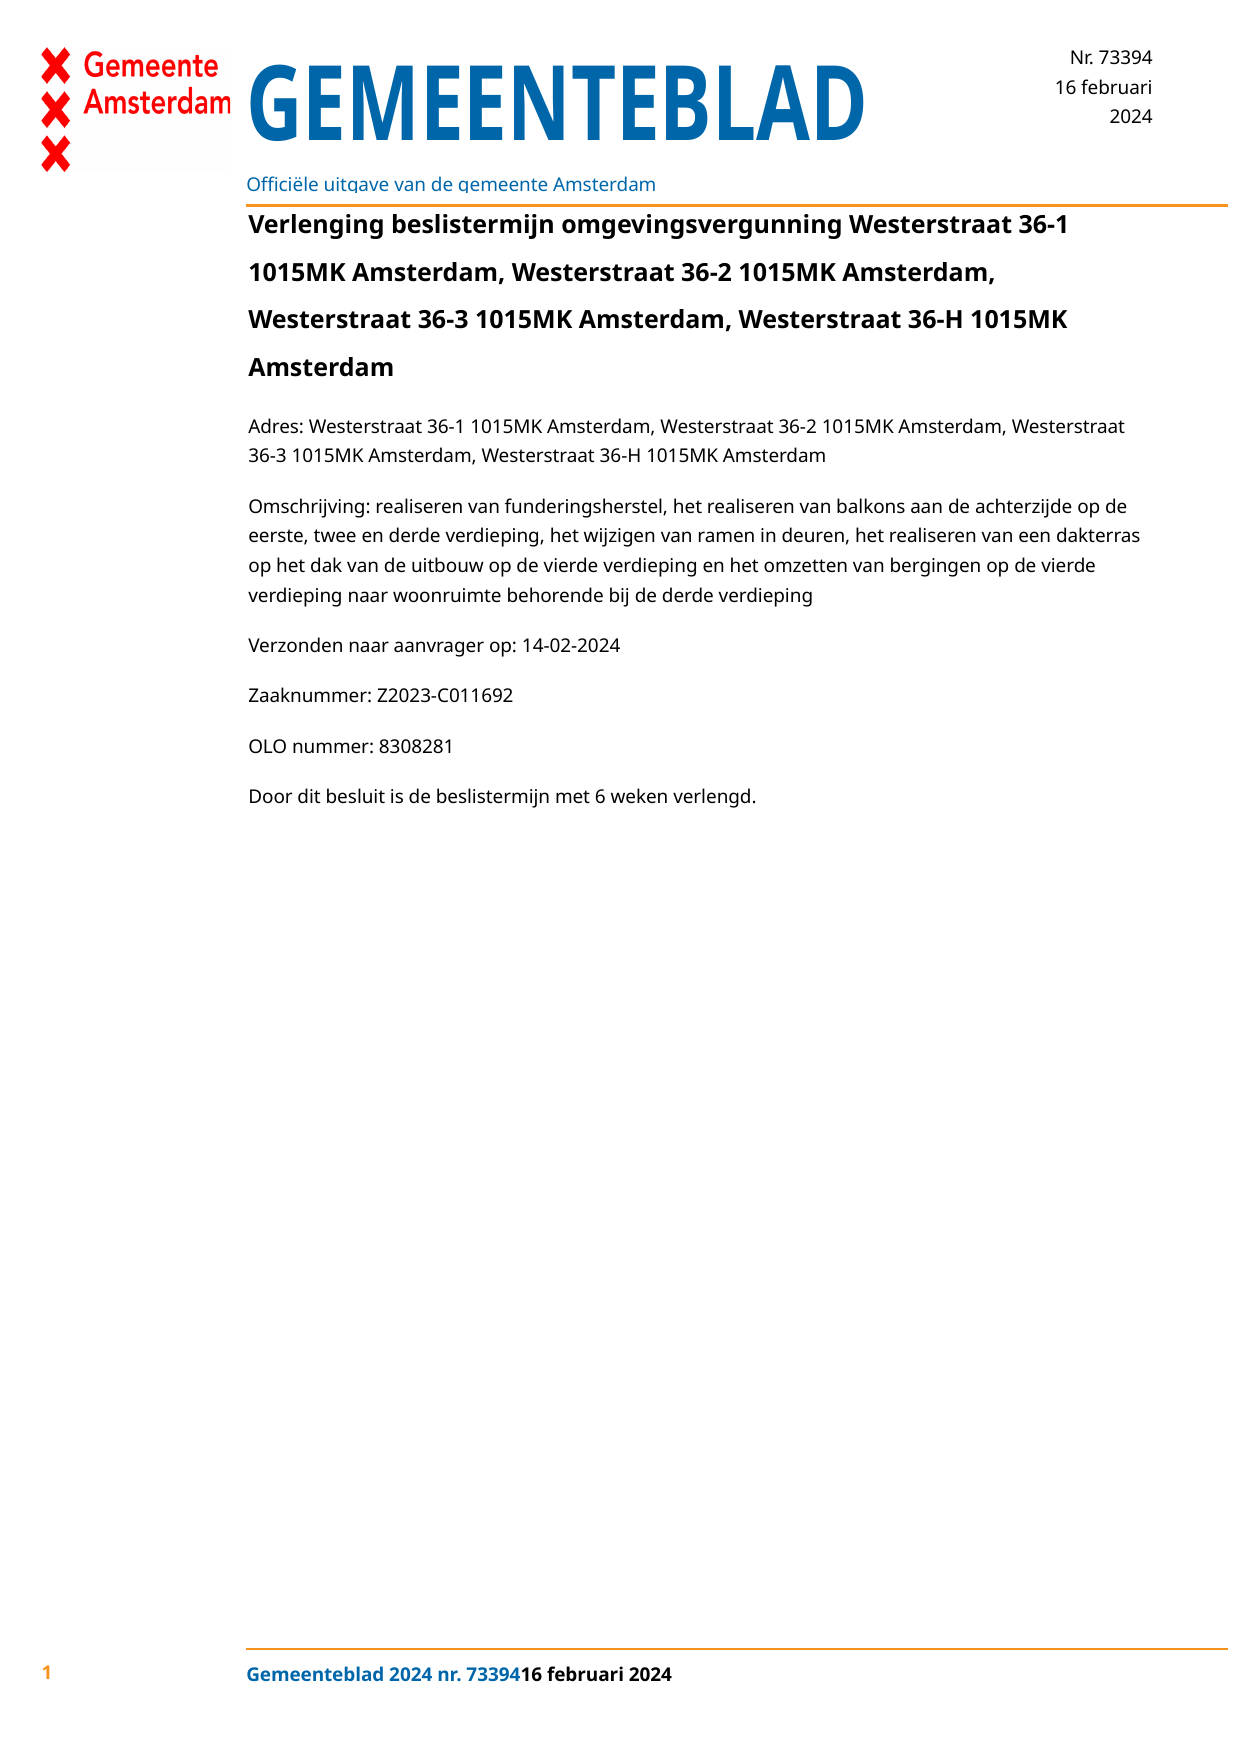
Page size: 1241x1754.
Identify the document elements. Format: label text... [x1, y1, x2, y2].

text Zaaknummer: Z2023-C011692 [248, 683, 1152, 708]
text Door dit besluit is de beslistermijn met 6 weken verlengd. [248, 783, 1152, 809]
picture [41, 47, 231, 172]
text OLO nummer: 8308281 [248, 733, 1152, 759]
text Verlenging beslistermijn omgevingsvergunning Westerstraat 36-1 1015MK Amsterdam, Westerstraat 36-2 1015MK Amsterdam, Westerstraat 36-3 1015MK Amsterdam, Westerstraat 36-H 1015MK Amsterdam [248, 207, 1152, 384]
text Adres: Westerstraat 36-1 1015MK Amsterdam, Westerstraat 36-2 1015MK Amsterdam, Westerstraat 36-3 1015MK Amsterdam, Westerstraat 36-H 1015MK Amsterdam [248, 413, 1152, 468]
text Verzonden naar aanvrager op: 14-02-2024 [248, 632, 1152, 658]
text Omschrijving: realiseren van funderingsherstel, het realiseren van balkons aan de achterzijde op de eerste, twee en derde verdieping, het wijzigen van ramen in deuren, het realiseren van een dakterras op het dak van de uitbouw op de vierde verdieping en het omzetten van bergingen op de vierde verdieping naar woonruimte behorende bij de derde verdieping [248, 493, 1152, 608]
